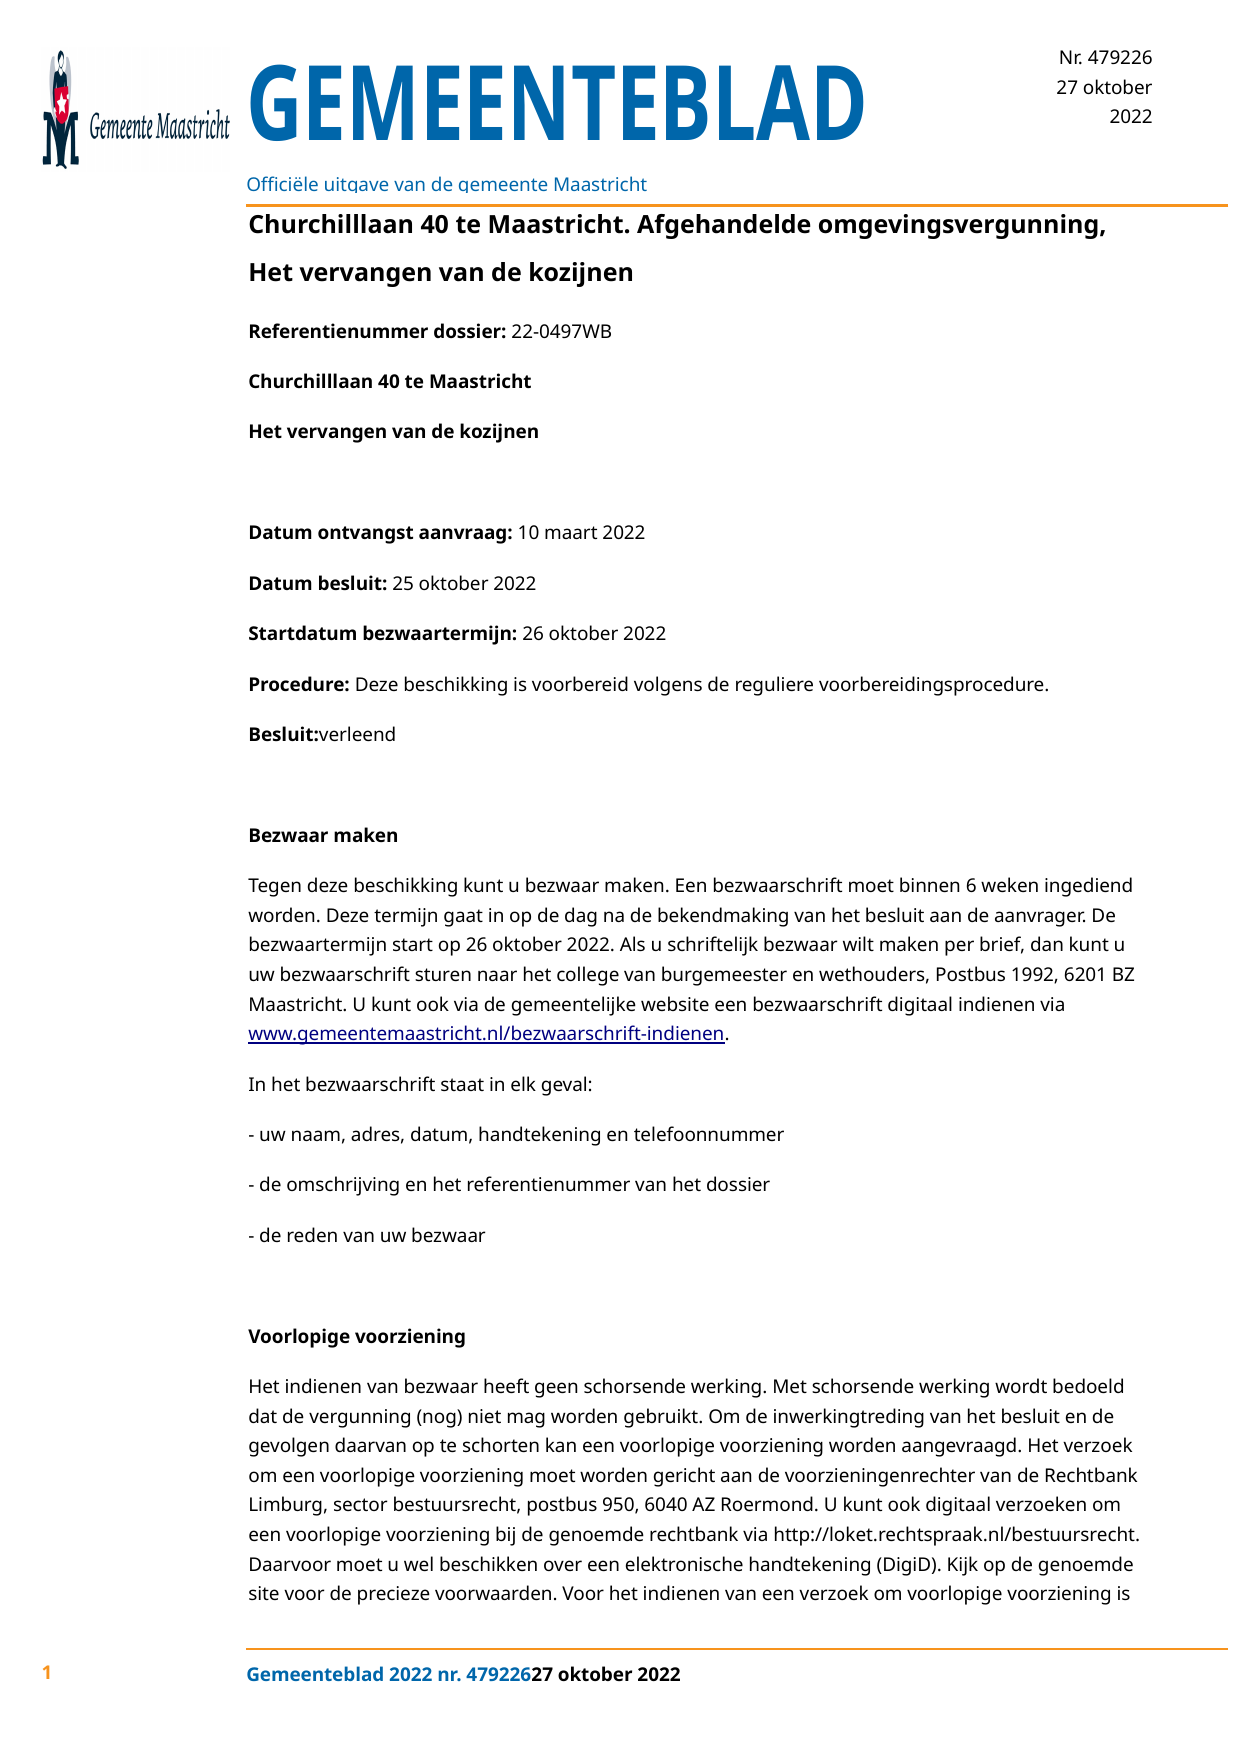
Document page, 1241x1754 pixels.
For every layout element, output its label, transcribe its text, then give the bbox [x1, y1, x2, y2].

text - de omschrijving en het referentienummer van het dossier [248, 1172, 1152, 1197]
text Churchilllaan 40 te Maastricht [248, 368, 1152, 394]
text Datum besluit: 25 oktober 2022 [248, 570, 1152, 596]
text Startdatum bezwaartermijn: 26 oktober 2022 [248, 620, 1152, 646]
text Besluit:verleend [248, 721, 1152, 747]
text Het vervangen van de kozijnen [248, 419, 1152, 444]
text Datum ontvangst aanvraag: 10 maart 2022 [248, 519, 1152, 545]
text Tegen deze beschikking kunt u bezwaar maken. Een bezwaarschrift moet binnen 6 weken ingediend worden. Deze termijn gaat in op de dag na de bekendmaking van het besluit aan de aanvrager. De bezwaartermijn start op 26 oktober 2022. Als u schriftelijk bezwaar wilt maken per brief, dan kunt u uw bezwaarschrift sturen naar het college van burgemeester en wethouders, Postbus 1992, 6201 BZ Maastricht. U kunt ook via de gemeentelijke website een bezwaarschrift digitaal indienen via www.gemeentemaastricht.nl/bezwaarschrift-indienen. [248, 872, 1152, 1046]
text - de reden van uw bezwaar [248, 1222, 1152, 1248]
picture [41, 47, 231, 172]
text In het bezwaarschrift staat in elk geval: [248, 1071, 1152, 1097]
text Het indienen van bezwaar heeft geen schorsende werking. Met schorsende werking wordt bedoeld dat de vergunning (nog) niet mag worden gebruikt. Om de inwerkingtreding van het besluit en de gevolgen daarvan op te schorten kan een voorlopige voorziening worden aangevraagd. Het verzoek om een voorlopige voorziening moet worden gericht aan de voorzieningenrechter van de Rechtbank Limburg, sector bestuursrecht, postbus 950, 6040 AZ Roermond. U kunt ook digitaal verzoeken om een voorlopige voorziening bij de genoemde rechtbank via http://loket.rechtspraak.nl/bestuursrecht. Daarvoor moet u wel beschikken over een elektronische handtekening (DigiD). Kijk op de genoemde site voor de precieze voorwaarden. Voor het indienen van een verzoek om voorlopige voorziening is [248, 1373, 1152, 1606]
text - uw naam, adres, datum, handtekening en telefoonnummer [248, 1121, 1152, 1147]
text Churchilllaan 40 te Maastricht. Afgehandelde omgevingsvergunning, Het vervangen van de kozijnen [248, 207, 1152, 288]
text Voorlopige voorziening [248, 1323, 1152, 1349]
text Bezwaar maken [248, 822, 1152, 848]
text Procedure: Deze beschikking is voorbereid volgens de reguliere voorbereidingsprocedure. [248, 671, 1152, 697]
text Referentienummer dossier: 22-0497WB [248, 318, 1152, 344]
